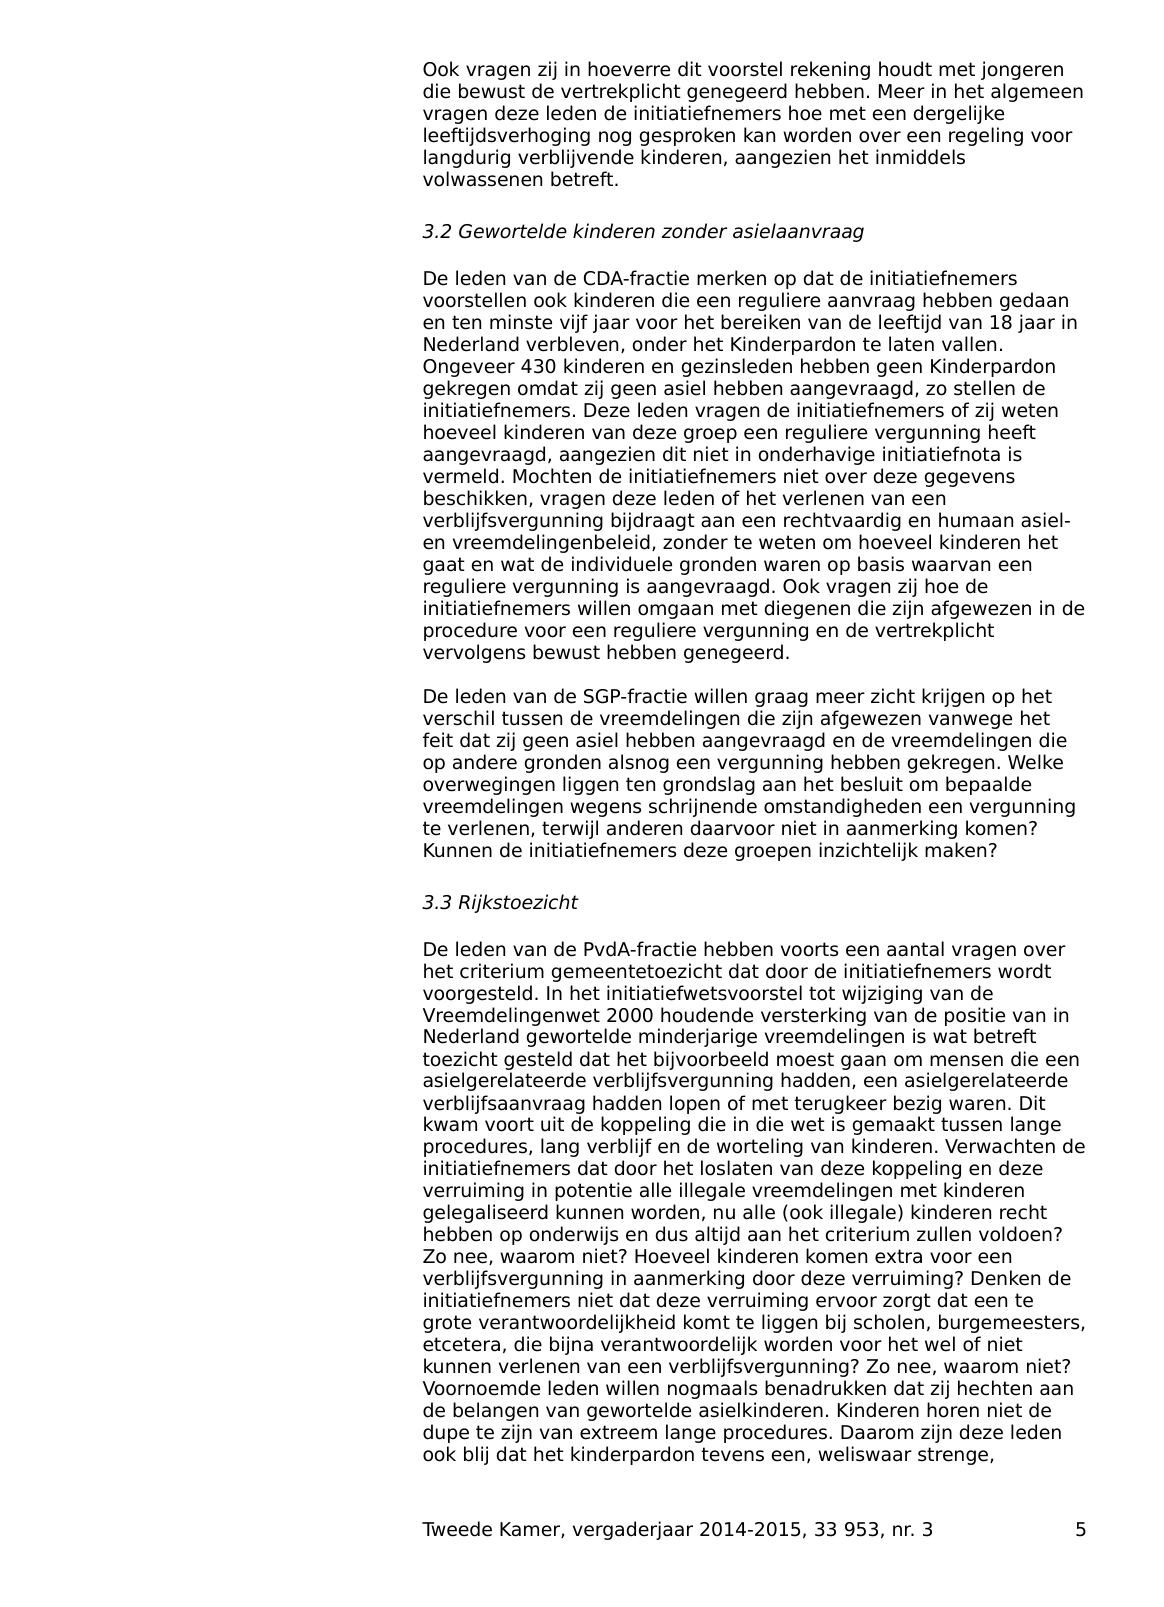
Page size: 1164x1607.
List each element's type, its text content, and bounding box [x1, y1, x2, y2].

text De leden van de SGP-fractie willen graag meer zicht krijgen op het verschil tussen de vreemdelingen die zijn afgewezen vanwege het feit dat zij geen asiel hebben aangevraagd en de vreemdelingen die op andere gronden alsnog een vergunning hebben gekregen. Welke overwegingen liggen ten grondslag aan het besluit om bepaalde vreemdelingen wegens schrijnende omstandigheden een vergunning te verlenen, terwijl anderen daarvoor niet in aanmerking komen? Kunnen de initiatiefnemers deze groepen inzichtelijk maken? [422, 686, 1087, 862]
subtitle 3.2 Gewortelde kinderen zonder asielaanvraag [422, 221, 1087, 243]
text De leden van de CDA-fractie merken op dat de initiatiefnemers voorstellen ook kinderen die een reguliere aanvraag hebben gedaan en ten minste vijf jaar voor het bereiken van de leeftijd van 18 jaar in Nederland verbleven, onder het Kinderpardon te laten vallen. Ongeveer 430 kinderen en gezinsleden hebben geen Kinderpardon gekregen omdat zij geen asiel hebben aangevraagd, zo stellen de initiatiefnemers. Deze leden vragen de initiatiefnemers of zij weten hoeveel kinderen van deze groep een reguliere vergunning heeft aangevraagd, aangezien dit niet in onderhavige initiatiefnota is vermeld. Mochten de initiatiefnemers niet over deze gegevens beschikken, vragen deze leden of het verlenen van een verblijfsvergunning bijdraagt aan een rechtvaardig en humaan asiel- en vreemdelingenbeleid, zonder te weten om hoeveel kinderen het gaat en wat de individuele gronden waren op basis waarvan een reguliere vergunning is aangevraagd. Ook vragen zij hoe de initiatiefnemers willen omgaan met diegenen die zijn afgewezen in de procedure voor een reguliere vergunning en de vertrekplicht vervolgens bewust hebben genegeerd. [422, 268, 1087, 663]
subtitle 3.3 Rijkstoezicht [422, 892, 1087, 913]
text Voornoemde leden willen nogmaals benadrukken dat zij hechten aan de belangen van gewortelde asielkinderen. Kinderen horen niet de dupe te zijn van extreem lange procedures. Daarom zijn deze leden ook blij dat het kinderpardon tevens een, weliswaar strenge, [422, 1378, 1087, 1466]
text De leden van de PvdA-fractie hebben voorts een aantal vragen over het criterium gemeentetoezicht dat door de initiatiefnemers wordt voorgesteld. In het initiatiefwetsvoorstel tot wijziging van de Vreemdelingenwet 2000 houdende versterking van de positie van in Nederland gewortelde minderjarige vreemdelingen is wat betreft toezicht gesteld dat het bijvoorbeeld moest gaan om mensen die een asielgerelateerde verblijfsvergunning hadden, een asielgerelateerde verblijfsaanvraag hadden lopen of met terugkeer bezig waren. Dit kwam voort uit de koppeling die in die wet is gemaakt tussen lange procedures, lang verblijf en de worteling van kinderen. Verwachten de initiatiefnemers dat door het loslaten van deze koppeling en deze verruiming in potentie alle illegale vreemdelingen met kinderen gelegaliseerd kunnen worden, nu alle (ook illegale) kinderen recht hebben op onderwijs en dus altijd aan het criterium zullen voldoen? Zo nee, waarom niet? Hoeveel kinderen komen extra voor een verblijfsvergunning in aanmerking door deze verruiming? Denken de initiatiefnemers niet dat deze verruiming ervoor zorgt dat een te grote verantwoordelijkheid komt te liggen bij scholen, burgemeesters, etcetera, die bijna verantwoordelijk worden voor het wel of niet kunnen verlenen van een verblijfsvergunning? Zo nee, waarom niet? [422, 938, 1087, 1378]
text Ook vragen zij in hoeverre dit voorstel rekening houdt met jongeren die bewust de vertrekplicht genegeerd hebben. Meer in het algemeen vragen deze leden de initiatiefnemers hoe met een dergelijke leeftijdsverhoging nog gesproken kan worden over een regeling voor langdurig verblijvende kinderen, aangezien het inmiddels volwassenen betreft. [422, 59, 1087, 191]
